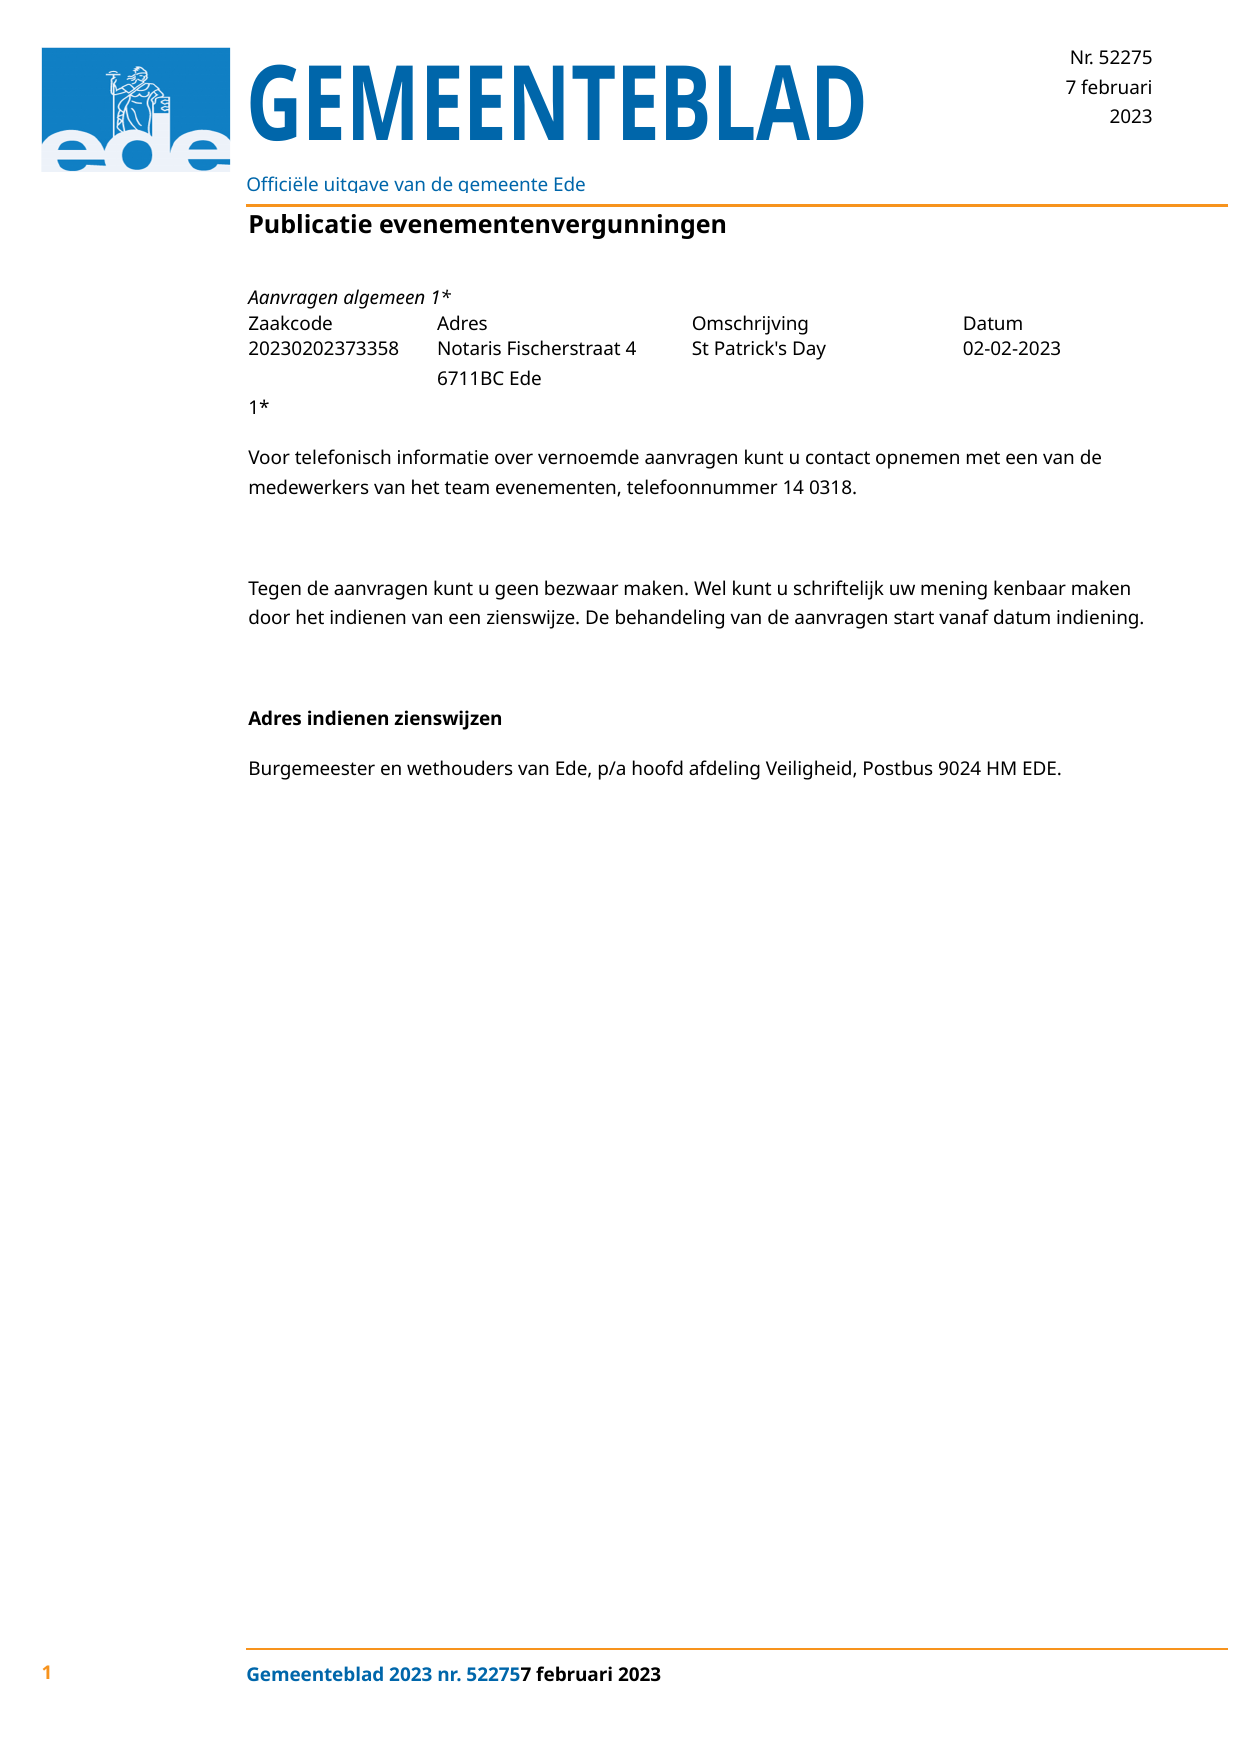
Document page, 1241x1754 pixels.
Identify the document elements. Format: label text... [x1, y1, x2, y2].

text Publicatie evenementenvergunningen [248, 207, 1152, 241]
table_header Adres [437, 310, 692, 335]
text Voor telefonisch informatie over vernoemde aanvragen kunt u contact opnemen met een van de medewerkers van het team evenementen, telefoonnummer 14 0318. [248, 444, 1152, 500]
table_header Datum [963, 310, 1152, 335]
text Tegen de aanvragen kunt u geen bezwaar maken. Wel kunt u schriftelijk uw mening kenbaar maken door het indienen van een zienswijze. De behandeling van de aanvragen start vanaf datum indiening. [248, 575, 1152, 630]
table_header Omschrijving [692, 310, 963, 335]
text Adres indienen zienswijzen [248, 705, 1152, 731]
table_cell 02-02-2023 [963, 335, 1152, 391]
table_cell Notaris Fischerstraat 4 6711BC Ede [437, 335, 692, 391]
text Burgemeester en wethouders van Ede, p/a hoofd afdeling Veiligheid, Postbus 9024 HM EDE. [248, 756, 1152, 781]
table_header Zaakcode [248, 310, 437, 335]
text Aanvragen algemeen 1* [248, 284, 1152, 309]
table_cell 20230202373358 [248, 335, 437, 391]
text 1* [248, 394, 1152, 420]
table_cell St Patrick's Day [692, 335, 963, 391]
picture [41, 47, 231, 172]
